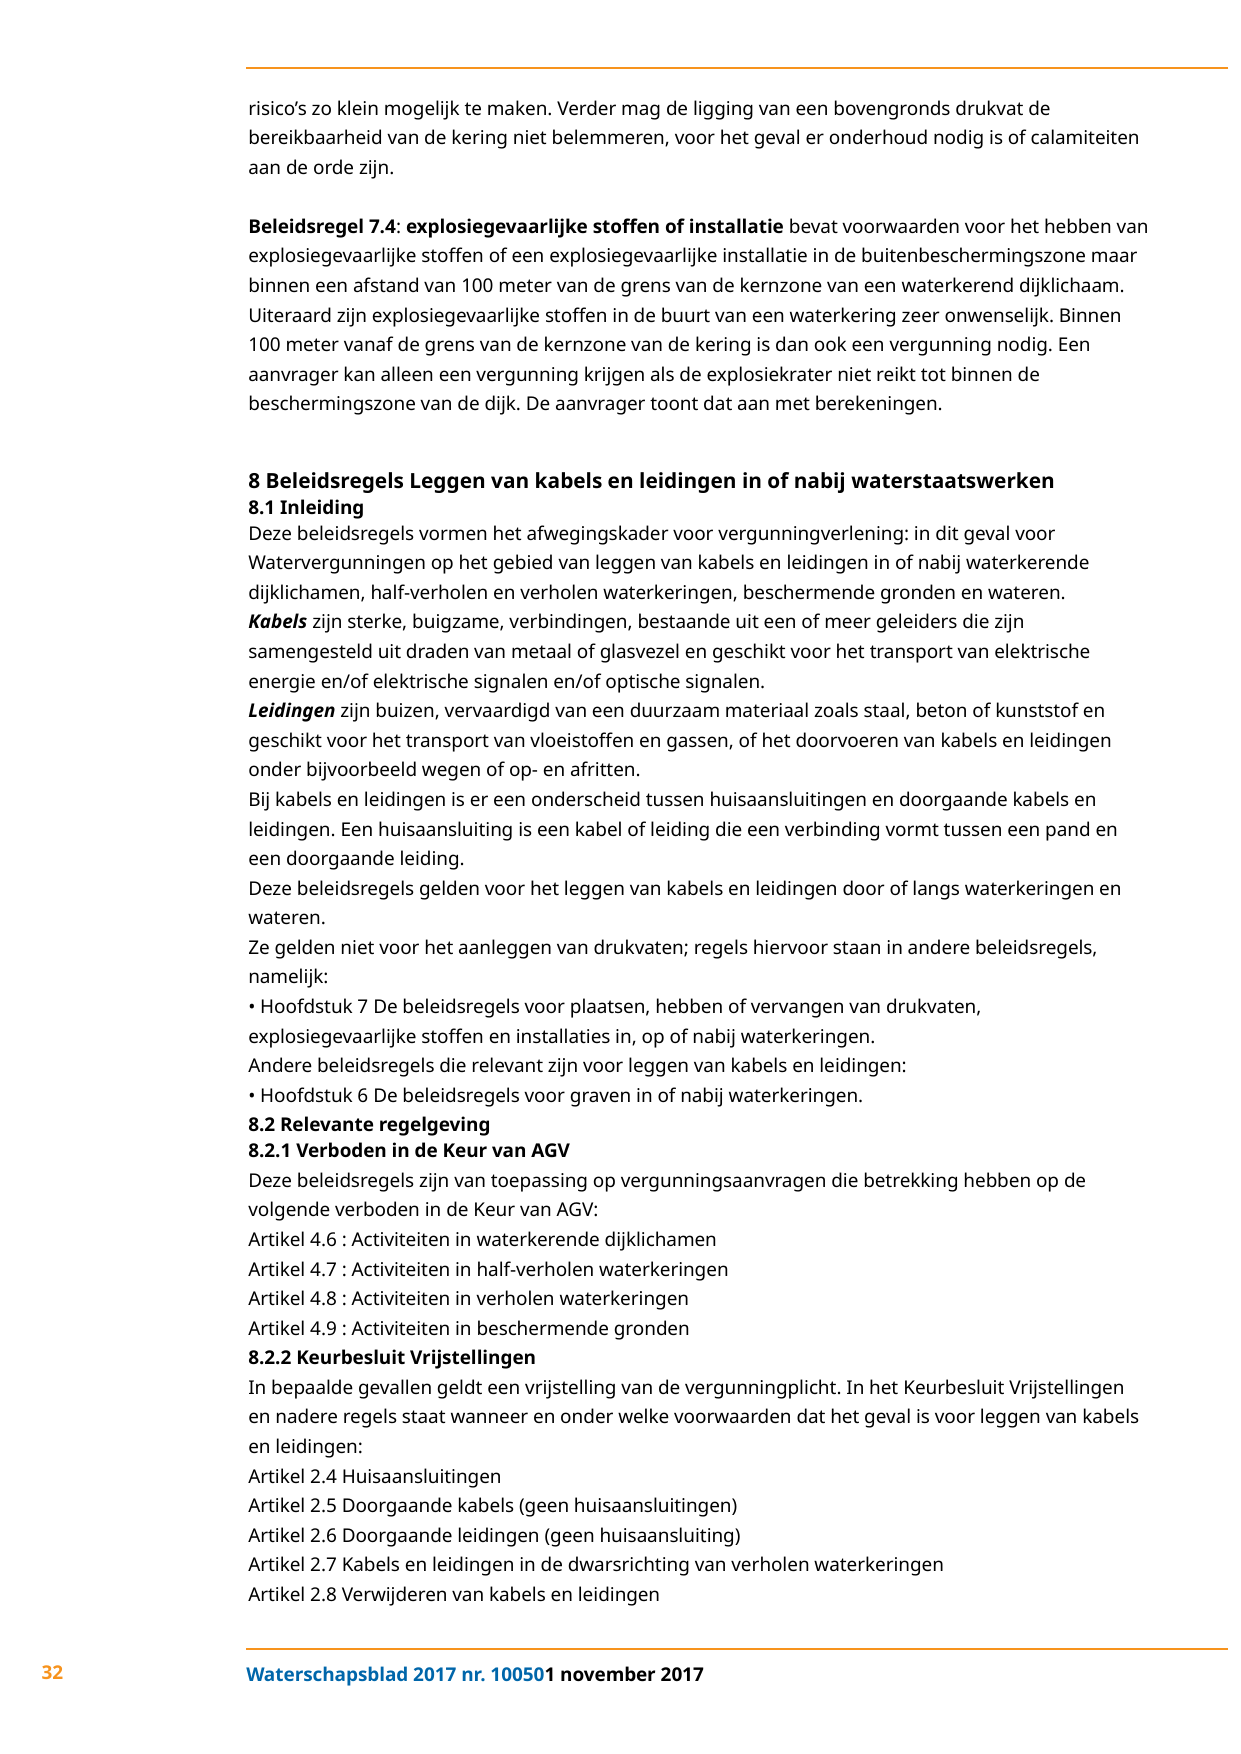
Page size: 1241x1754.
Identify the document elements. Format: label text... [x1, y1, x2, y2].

text Artikel 2.8 Verwijderen van kabels en leidingen [248, 1581, 1152, 1607]
text risico’s zo klein mogelijk te maken. Verder mag de ligging van een bovengronds drukvat de bereikbaarheid van de kering niet belemmeren, voor het geval er onderhoud nodig is of calamiteiten aan de orde zijn. [248, 95, 1152, 180]
text 8 Beleidsregels Leggen van kabels en leidingen in of nabij waterstaatswerken [248, 466, 1152, 494]
text Artikel 4.9 : Activiteiten in beschermende gronden [248, 1315, 1152, 1341]
text Artikel 2.6 Doorgaande leidingen (geen huisaansluiting) [248, 1522, 1152, 1548]
text • Hoofdstuk 6 De beleidsregels voor graven in of nabij waterkeringen. [248, 1082, 1152, 1108]
text Deze beleidsregels vormen het afwegingskader voor vergunningverlening: in dit geval voor Watervergunningen op het gebied van leggen van kabels en leidingen in of nabij waterkerende dijklichamen, half-verholen en verholen waterkeringen, beschermende gronden en wateren. [248, 520, 1152, 605]
text Kabels zijn sterke, buigzame, verbindingen, bestaande uit een of meer geleiders die zijn samengesteld uit draden van metaal of glasvezel en geschikt voor het transport van elektrische energie en/of elektrische signalen en/of optische signalen. [248, 609, 1152, 694]
text Artikel 4.7 : Activiteiten in half-verholen waterkeringen [248, 1256, 1152, 1281]
text Bij kabels en leidingen is er een onderscheid tussen huisaansluitingen en doorgaande kabels en leidingen. Een huisaansluiting is een kabel of leiding die een verbinding vormt tussen een pand en een doorgaande leiding. [248, 786, 1152, 871]
text Artikel 4.8 : Activiteiten in verholen waterkeringen [248, 1285, 1152, 1311]
text 8.2 Relevante regelgeving [248, 1112, 1152, 1137]
text Artikel 2.7 Kabels en leidingen in de dwarsrichting van verholen waterkeringen [248, 1552, 1152, 1577]
text 8.2.2 Keurbesluit Vrijstellingen [248, 1344, 1152, 1370]
text Beleidsregel 7.4: explosiegevaarlijke stoffen of installatie bevat voorwaarden voor het hebben van explosiegevaarlijke stoffen of een explosiegevaarlijke installatie in de buitenbeschermingszone maar binnen een afstand van 100 meter van de grens van de kernzone van een waterkerend dijklichaam. [248, 213, 1152, 298]
text 8.2.1 Verboden in de Keur van AGV [248, 1137, 1152, 1163]
text Artikel 2.5 Doorgaande kabels (geen huisaansluitingen) [248, 1492, 1152, 1518]
text 8.1 Inleiding [248, 494, 1152, 520]
text Deze beleidsregels gelden voor het leggen van kabels en leidingen door of langs waterkeringen en wateren. [248, 875, 1152, 930]
text Andere beleidsregels die relevant zijn voor leggen van kabels en leidingen: [248, 1052, 1152, 1078]
text Artikel 2.4 Huisaansluitingen [248, 1463, 1152, 1488]
picture [41, 47, 231, 172]
text Artikel 4.6 : Activiteiten in waterkerende dijklichamen [248, 1226, 1152, 1252]
text Deze beleidsregels zijn van toepassing op vergunningsaanvragen die betrekking hebben op de volgende verboden in de Keur van AGV: [248, 1167, 1152, 1222]
text Leidingen zijn buizen, vervaardigd van een duurzaam materiaal zoals staal, beton of kunststof en geschikt voor het transport van vloeistoffen en gassen, of het doorvoeren van kabels en leidingen onder bijvoorbeeld wegen of op- en afritten. [248, 697, 1152, 782]
text In bepaalde gevallen geldt een vrijstelling van de vergunningplicht. In het Keurbesluit Vrijstellingen en nadere regels staat wanneer en onder welke voorwaarden dat het geval is voor leggen van kabels en leidingen: [248, 1374, 1152, 1459]
text • Hoofdstuk 7 De beleidsregels voor plaatsen, hebben of vervangen van drukvaten, explosiegevaarlijke stoffen en installaties in, op of nabij waterkeringen. [248, 993, 1152, 1049]
text Uiteraard zijn explosiegevaarlijke stoffen in de buurt van een waterkering zeer onwenselijk. Binnen 100 meter vanaf de grens van de kernzone van de kering is dan ook een vergunning nodig. Een aanvrager kan alleen een vergunning krijgen als de explosiekrater niet reikt tot binnen de beschermingszone van de dijk. De aanvrager toont dat aan met berekeningen. [248, 302, 1152, 416]
text Ze gelden niet voor het aanleggen van drukvaten; regels hiervoor staan in andere beleidsregels, namelijk: [248, 934, 1152, 989]
